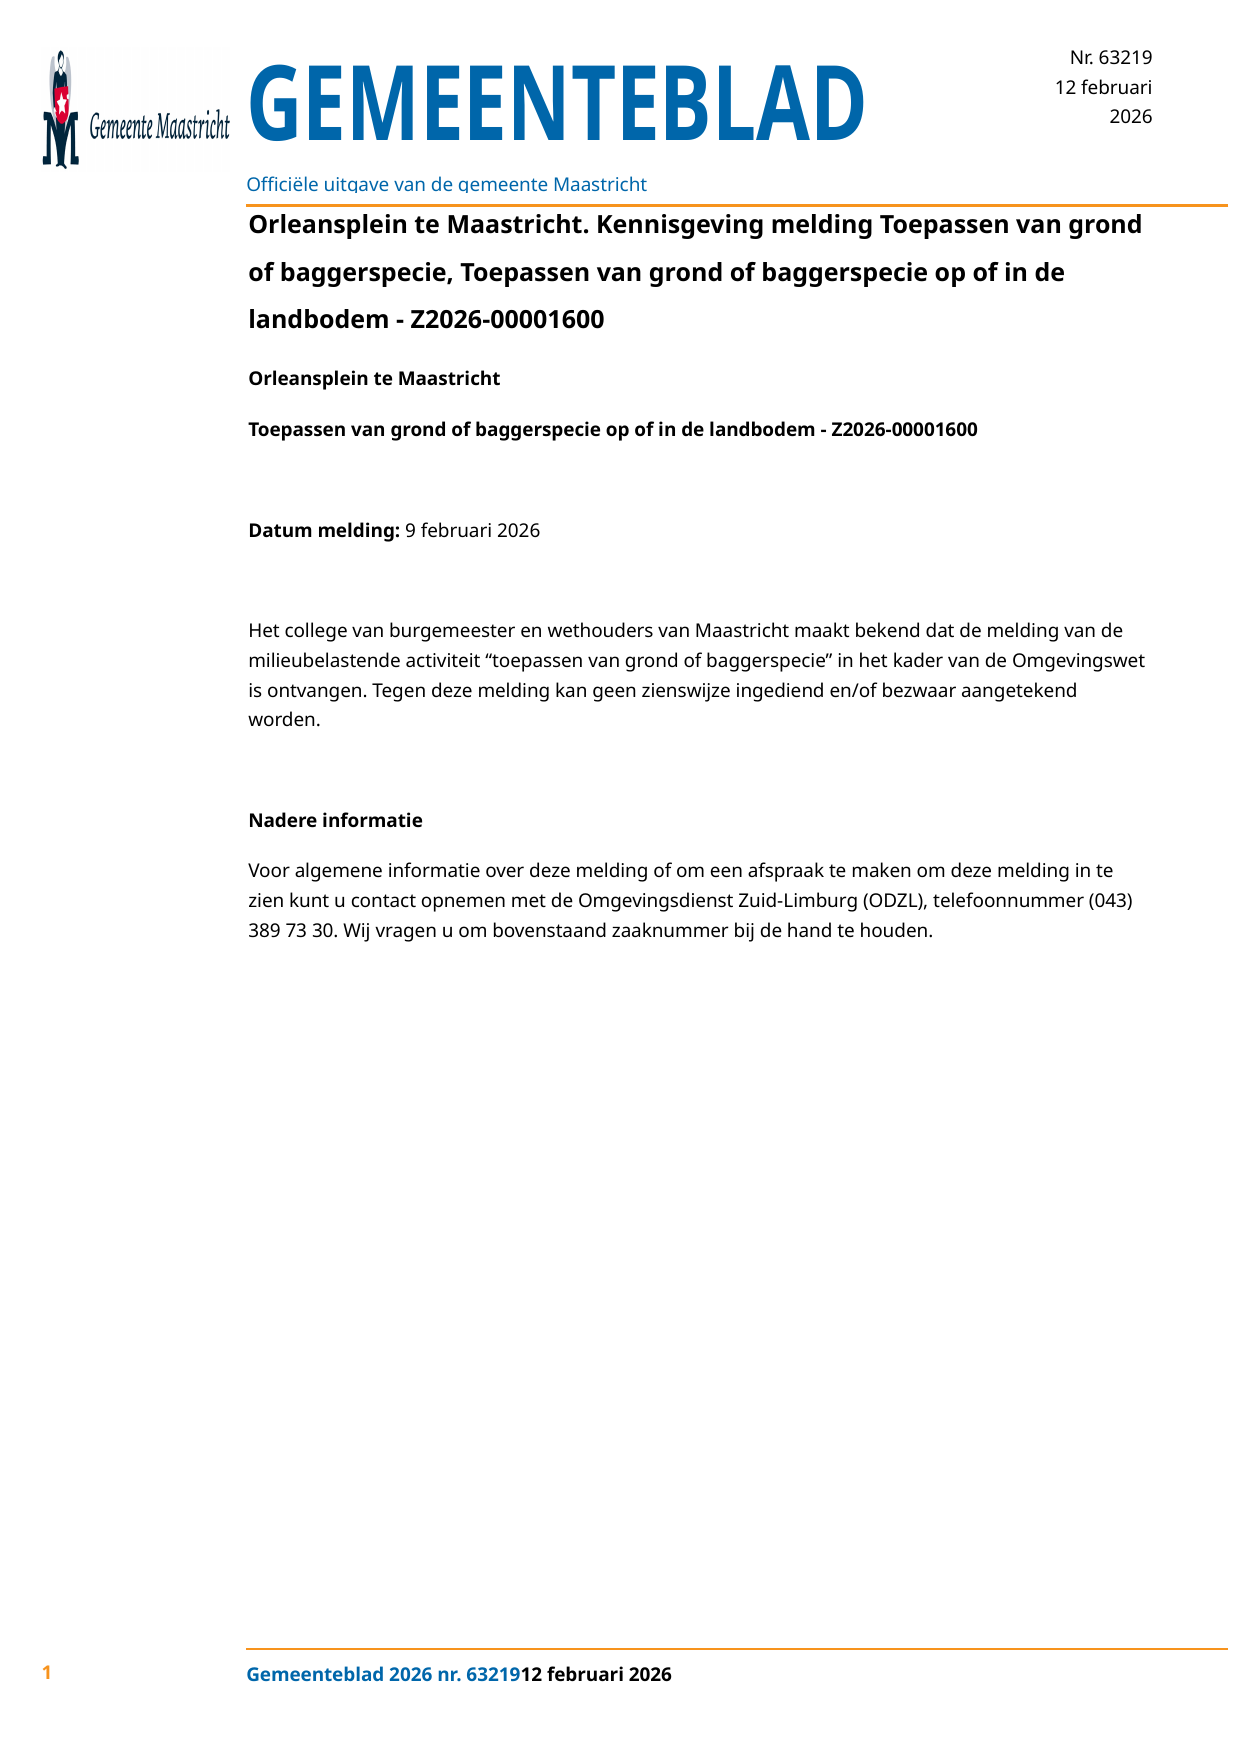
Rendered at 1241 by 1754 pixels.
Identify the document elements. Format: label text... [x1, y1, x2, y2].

text Datum melding: 9 februari 2026 [248, 517, 1152, 542]
text Orleansplein te Maastricht [248, 366, 1152, 391]
text Voor algemene informatie over deze melding of om een afspraak te maken om deze melding in te zien kunt u contact opnemen met de Omgevingsdienst Zuid-Limburg (ODZL), telefoonnummer (043) 389 73 30. Wij vragen u om bovenstaand zaaknummer bij de hand te houden. [248, 858, 1152, 942]
picture [41, 47, 231, 172]
text Het college van burgemeester en wethouders van Maastricht maakt bekend dat de melding van de milieubelastende activiteit “toepassen van grond of baggerspecie” in het kader van de Omgevingswet is ontvangen. Tegen deze melding kan geen zienswijze ingediend en/of bezwaar aangetekend worden. [248, 618, 1152, 732]
text Nadere informatie [248, 807, 1152, 833]
text Toepassen van grond of baggerspecie op of in de landbodem - Z2026-00001600 [248, 416, 1152, 442]
text Orleansplein te Maastricht. Kennisgeving melding Toepassen van grond of baggerspecie, Toepassen van grond of baggerspecie op of in de landbodem - Z2026-00001600 [248, 207, 1152, 336]
